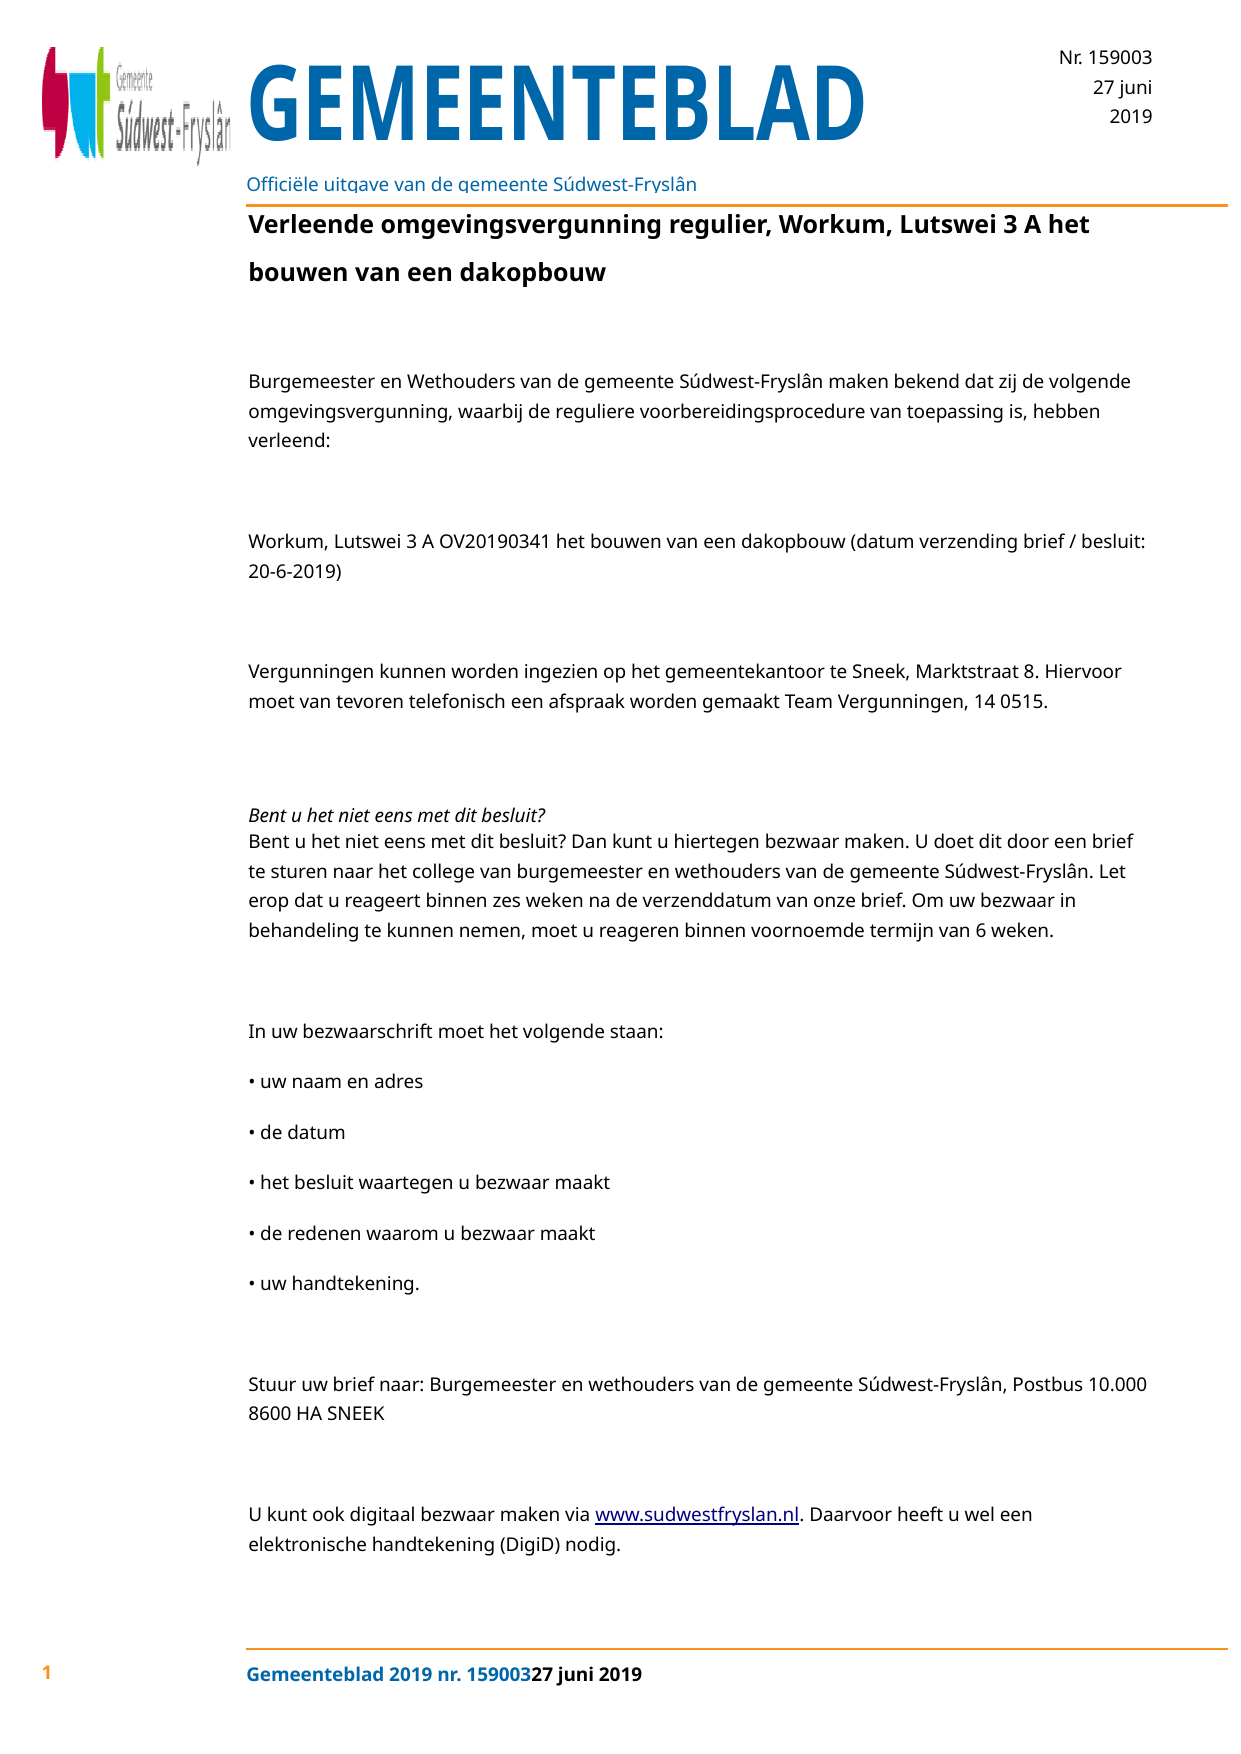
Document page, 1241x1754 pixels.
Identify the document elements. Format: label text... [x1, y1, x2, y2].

text Workum, Lutswei 3 A OV20190341 het bouwen van een dakopbouw (datum verzending brief / besluit: 20-6-2019) [248, 528, 1152, 584]
text • het besluit waartegen u bezwaar maakt [248, 1169, 1152, 1195]
picture [41, 47, 231, 172]
text Vergunningen kunnen worden ingezien op het gemeentekantoor te Sneek, Marktstraat 8. Hiervoor moet van tevoren telefonisch een afspraak worden gemaakt Team Vergunningen, 14 0515. [248, 659, 1152, 714]
text • de datum [248, 1119, 1152, 1144]
text Bent u het niet eens met dit besluit? Dan kunt u hiertegen bezwaar maken. U doet dit door een brief te sturen naar het college van burgemeester en wethouders van de gemeente Súdwest-Fryslân. Let erop dat u reageert binnen zes weken na de verzenddatum van onze brief. Om uw bezwaar in behandeling te kunnen nemen, moet u reageren binnen voornoemde termijn van 6 weken. [248, 828, 1152, 943]
text Verleende omgevingsvergunning regulier, Workum, Lutswei 3 A het bouwen van een dakopbouw [248, 207, 1152, 288]
text In uw bezwaarschrift moet het volgende staan: [248, 1018, 1152, 1044]
text • uw naam en adres [248, 1068, 1152, 1094]
text U kunt ook digitaal bezwaar maken via www.sudwestfryslan.nl. Daarvoor heeft u wel een elektronische handtekening (DigiD) nodig. [248, 1501, 1152, 1557]
text • uw handtekening. [248, 1270, 1152, 1296]
text Burgemeester en Wethouders van de gemeente Súdwest-Fryslân maken bekend dat zij de volgende omgevingsvergunning, waarbij de reguliere voorbereidingsprocedure van toepassing is, hebben verleend: [248, 368, 1152, 453]
text Bent u het niet eens met dit besluit? [248, 803, 1152, 828]
text • de redenen waarom u bezwaar maakt [248, 1220, 1152, 1245]
text Stuur uw brief naar: Burgemeester en wethouders van de gemeente Súdwest-Fryslân, Postbus 10.000 8600 HA SNEEK [248, 1371, 1152, 1426]
